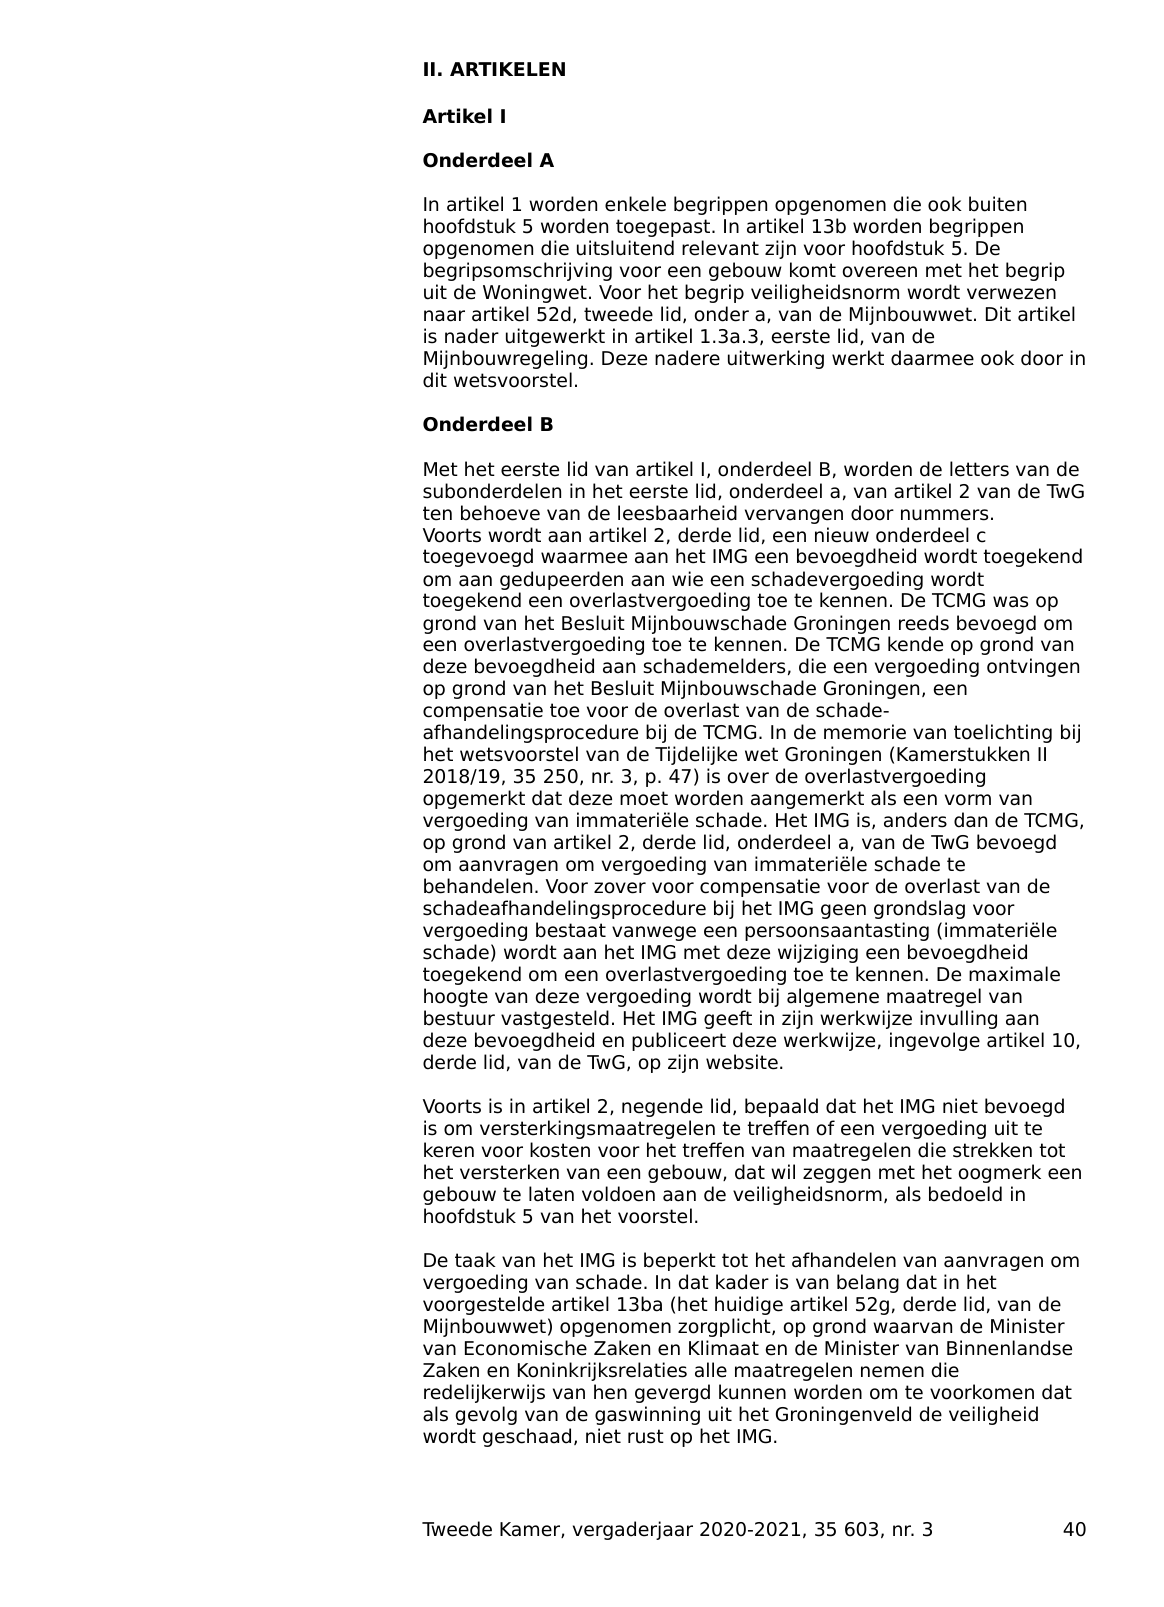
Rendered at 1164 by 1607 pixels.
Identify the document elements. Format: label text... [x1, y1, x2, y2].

subtitle II. ARTIKELEN [422, 59, 1087, 81]
text Met het eerste lid van artikel I, onderdeel B, worden de letters van de subonderdelen in het eerste lid, onderdeel a, van artikel 2 van de TwG ten behoeve van de leesbaarheid vervangen door nummers. [422, 458, 1087, 524]
text De taak van het IMG is beperkt tot het afhandelen van aanvragen om vergoeding van schade. In dat kader is van belang dat in het voorgestelde artikel 13ba (het huidige artikel 52g, derde lid, van de Mijnbouwwet) opgenomen zorgplicht, op grond waarvan de Minister van Economische Zaken en Klimaat en de Minister van Binnenlandse Zaken en Koninkrijksrelaties alle maatregelen nemen die redelijkerwijs van hen gevergd kunnen worden om te voorkomen dat als gevolg van de gaswinning uit het Groningenveld de veiligheid wordt geschaad, niet rust op het IMG. [422, 1250, 1087, 1448]
text Voorts wordt aan artikel 2, derde lid, een nieuw onderdeel c toegevoegd waarmee aan het IMG een bevoegdheid wordt toegekend om aan gedupeerden aan wie een schadevergoeding wordt toegekend een overlastvergoeding toe te kennen. De TCMG was op grond van het Besluit Mijnbouwschade Groningen reeds bevoegd om een overlastvergoeding toe te kennen. De TCMG kende op grond van deze bevoegdheid aan schademelders, die een vergoeding ontvingen op grond van het Besluit Mijnbouwschade Groningen, een compensatie toe voor de overlast van de schade-afhandelingsprocedure bij de TCMG. In de memorie van toelichting bij het wetsvoorstel van de Tijdelijke wet Groningen (Kamerstukken II 2018/19, 35 250, nr. 3, p. 47) is over de overlastvergoeding opgemerkt dat deze moet worden aangemerkt als een vorm van vergoeding van immateriële schade. Het IMG is, anders dan de TCMG, op grond van artikel 2, derde lid, onderdeel a, van de TwG bevoegd om aanvragen om vergoeding van immateriële schade te behandelen. Voor zover voor compensatie voor de overlast van de schadeafhandelingsprocedure bij het IMG geen grondslag voor vergoeding bestaat vanwege een persoonsaantasting (immateriële schade) wordt aan het IMG met deze wijziging een bevoegdheid toegekend om een overlastvergoeding toe te kennen. De maximale hoogte van deze vergoeding wordt bij algemene maatregel van bestuur vastgesteld. Het IMG geeft in zijn werkwijze invulling aan deze bevoegdheid en publiceert deze werkwijze, ingevolge artikel 10, derde lid, van de TwG, op zijn website. [422, 524, 1087, 1074]
text In artikel 1 worden enkele begrippen opgenomen die ook buiten hoofdstuk 5 worden toegepast. In artikel 13b worden begrippen opgenomen die uitsluitend relevant zijn voor hoofdstuk 5. De begripsomschrijving voor een gebouw komt overeen met het begrip uit de Woningwet. Voor het begrip veiligheidsnorm wordt verwezen naar artikel 52d, tweede lid, onder a, van de Mijnbouwwet. Dit artikel is nader uitgewerkt in artikel 1.3a.3, eerste lid, van de Mijnbouwregeling. Deze nadere uitwerking werkt daarmee ook door in dit wetsvoorstel. [422, 194, 1087, 392]
subtitle Onderdeel B [422, 414, 1087, 436]
text Voorts is in artikel 2, negende lid, bepaald dat het IMG niet bevoegd is om versterkingsmaatregelen te treffen of een vergoeding uit te keren voor kosten voor het treffen van maatregelen die strekken tot het versterken van een gebouw, dat wil zeggen met het oogmerk een gebouw te laten voldoen aan de veiligheidsnorm, als bedoeld in hoofdstuk 5 van het voorstel. [422, 1096, 1087, 1228]
subtitle Onderdeel A [422, 150, 1087, 172]
subtitle Artikel I [422, 106, 1087, 128]
